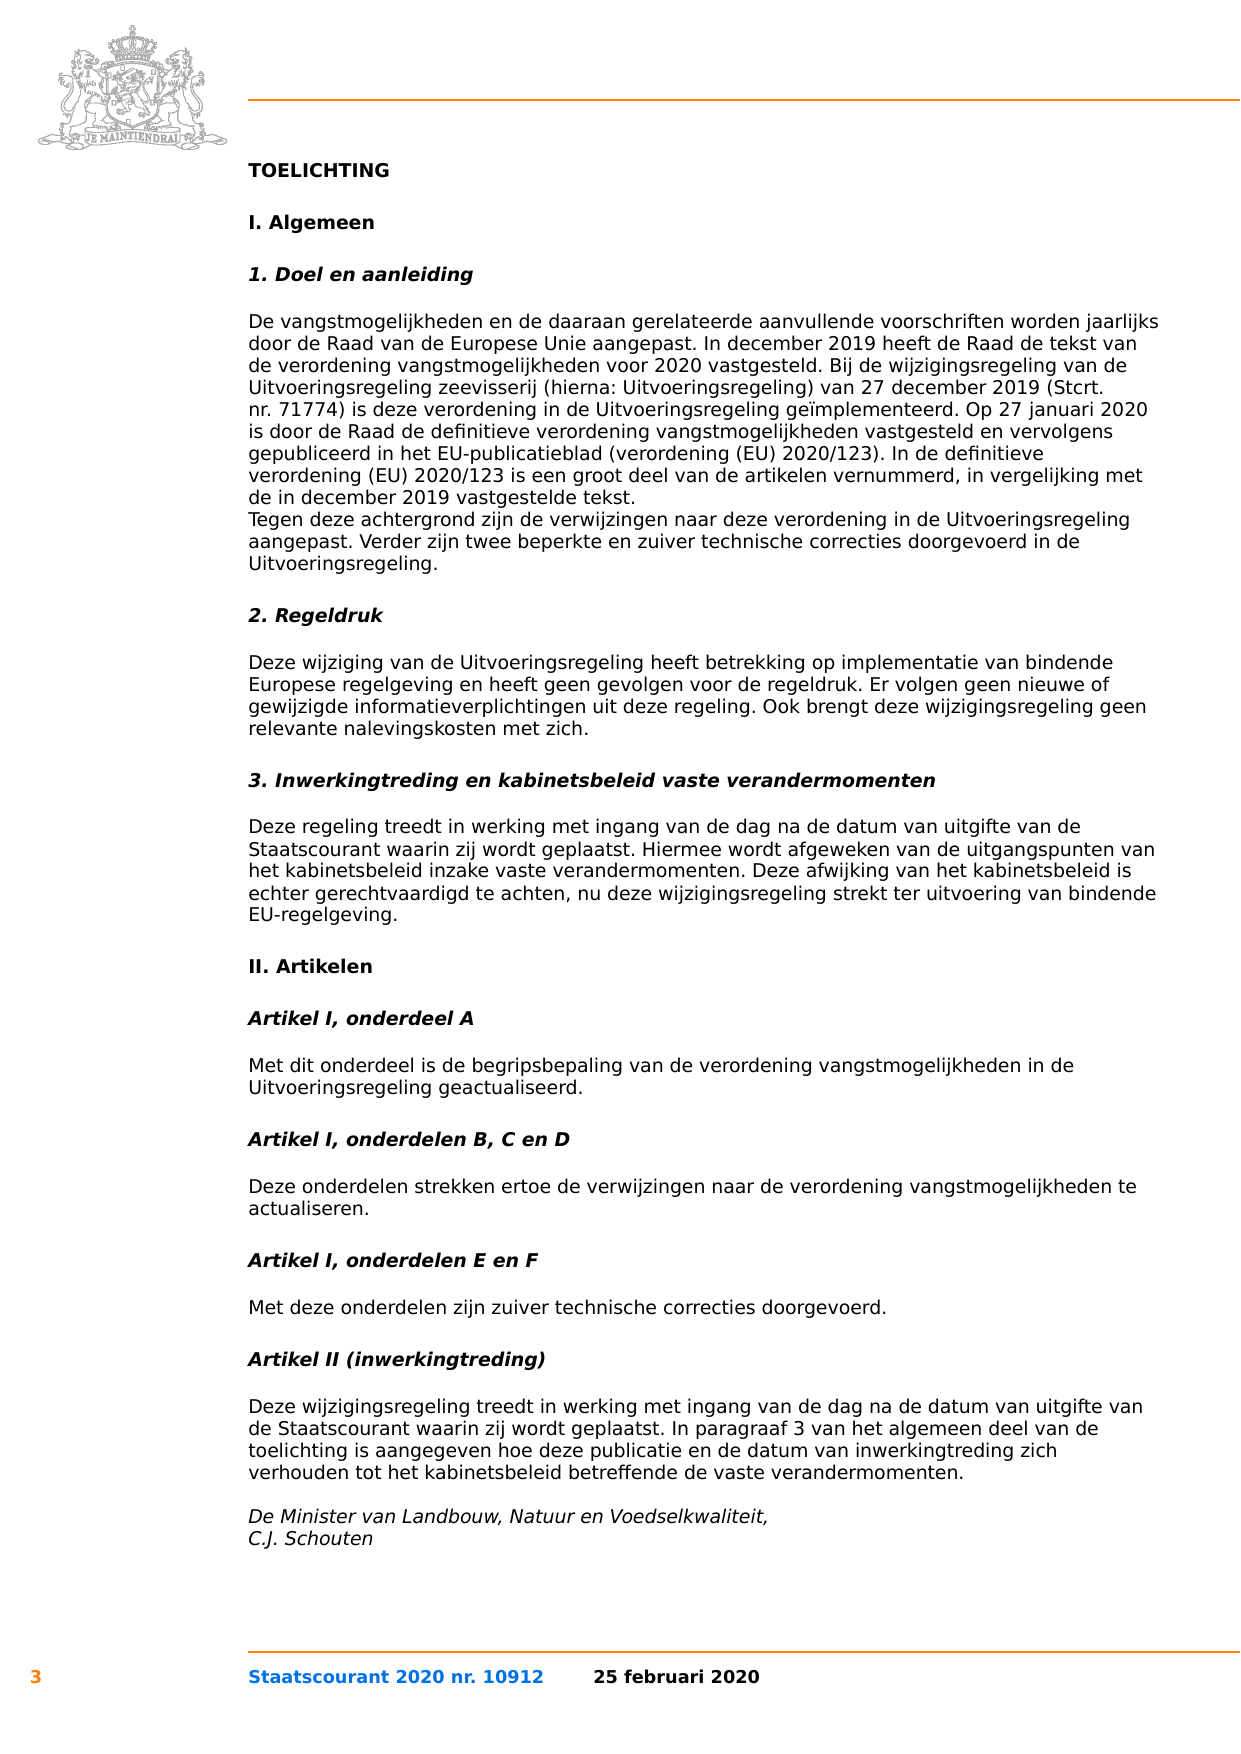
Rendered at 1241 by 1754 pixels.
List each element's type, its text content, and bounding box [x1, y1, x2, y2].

text Tegen deze achtergrond zijn de verwijzingen naar deze verordening in de Uitvoeringsregeling aangepast. Verder zijn twee beperkte en zuiver technische correcties doorgevoerd in de Uitvoeringsregeling. [248, 509, 1163, 574]
text Met deze onderdelen zijn zuiver technische correcties doorgevoerd. [248, 1297, 1163, 1319]
text De vangstmogelijkheden en de daaraan gerelateerde aanvullende voorschriften worden jaarlijks door de Raad van de Europese Unie aangepast. In december 2019 heeft de Raad de tekst van de verordening vangstmogelijkheden voor 2020 vastgesteld. Bij de wijzigingsregeling van de Uitvoeringsregeling zeevisserij (hierna: Uitvoeringsregeling) van 27 december 2019 (Stcrt. nr. 71774) is deze verordening in de Uitvoeringsregeling geïmplementeerd. Op 27 januari 2020 is door de Raad de definitieve verordening vangstmogelijkheden vastgesteld en vervolgens gepubliceerd in het EU-publicatieblad (verordening (EU) 2020/123). In de definitieve verordening (EU) 2020/123 is een groot deel van de artikelen vernummerd, in vergelijking met de in december 2019 vastgestelde tekst. [248, 311, 1163, 509]
subtitle 3. Inwerkingtreding en kabinetsbeleid vaste verandermomenten [248, 769, 1163, 791]
text Met dit onderdeel is de begripsbepaling van de verordening vangstmogelijkheden in de Uitvoeringsregeling geactualiseerd. [248, 1055, 1163, 1099]
subtitle I. Algemeen [248, 212, 1163, 234]
text Deze wijzigingsregeling treedt in werking met ingang van de dag na de datum van uitgifte van de Staatscourant waarin zij wordt geplaatst. In paragraaf 3 van het algemeen deel van de toelichting is aangegeven hoe deze publicatie en de datum van inwerkingtreding zich verhouden tot het kabinetsbeleid betreffende de vaste verandermomenten. [248, 1396, 1163, 1484]
subtitle Artikel I, onderdeel A [248, 1008, 1163, 1030]
text De Minister van Landbouw, Natuur en Voedselkwaliteit, C.J. Schouten [248, 1506, 1163, 1550]
subtitle 2. Regeldruk [248, 604, 1163, 627]
picture [38, 25, 227, 150]
subtitle TOELICHTING [248, 160, 1163, 182]
text Deze regeling treedt in werking met ingang van de dag na de datum van uitgifte van de Staatscourant waarin zij wordt geplaatst. Hiermee wordt afgeweken van de uitgangspunten van het kabinetsbeleid inzake vaste verandermomenten. Deze afwijking van het kabinetsbeleid is echter gerechtvaardigd te achten, nu deze wijzigingsregeling strekt ter uitvoering van bindende EU-regelgeving. [248, 816, 1163, 926]
subtitle Artikel II (inwerkingtreding) [248, 1349, 1163, 1371]
text Deze onderdelen strekken ertoe de verwijzingen naar de verordening vangstmogelijkheden te actualiseren. [248, 1176, 1163, 1220]
text Deze wijziging van de Uitvoeringsregeling heeft betrekking op implementatie van bindende Europese regelgeving en heeft geen gevolgen voor de regeldruk. Er volgen geen nieuwe of gewijzigde informatieverplichtingen uit deze regeling. Ook brengt deze wijzigingsregeling geen relevante nalevingskosten met zich. [248, 652, 1163, 739]
subtitle II. Artikelen [248, 956, 1163, 978]
subtitle Artikel I, onderdelen E en F [248, 1250, 1163, 1272]
subtitle 1. Doel en aanleiding [248, 264, 1163, 286]
subtitle Artikel I, onderdelen B, C en D [248, 1129, 1163, 1151]
